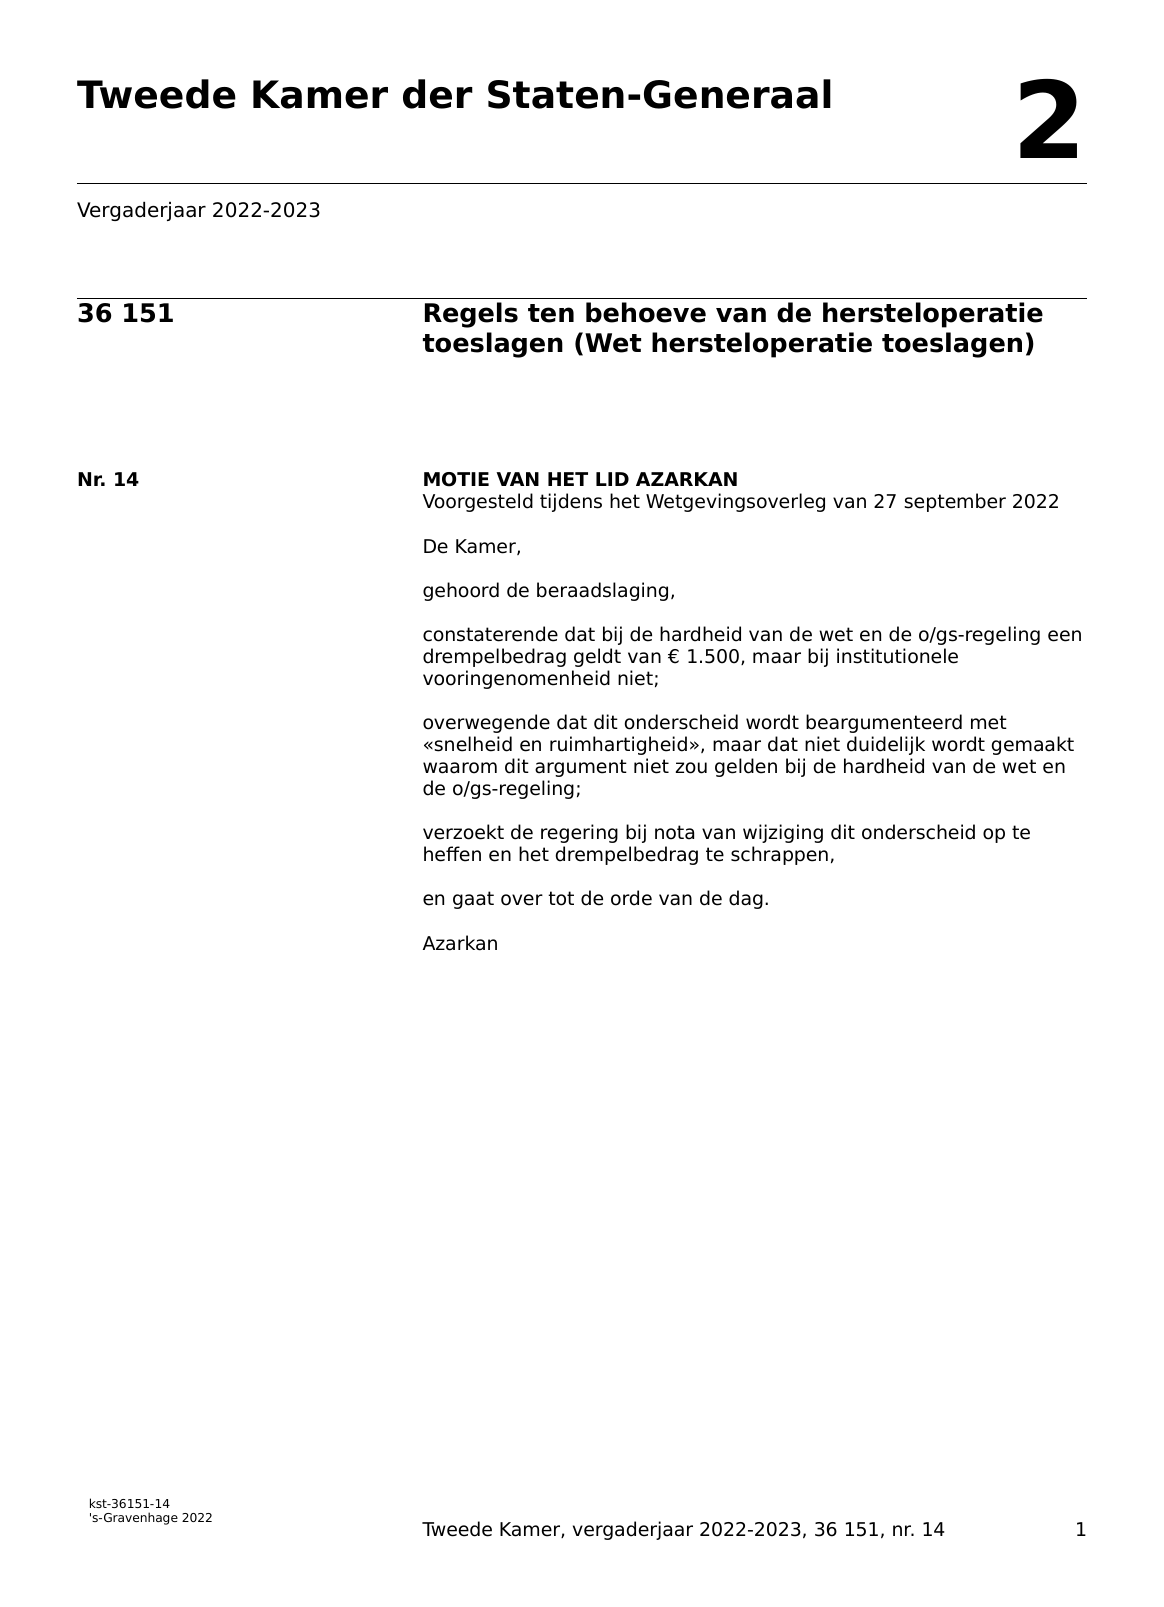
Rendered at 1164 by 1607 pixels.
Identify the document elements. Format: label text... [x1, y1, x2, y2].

text De Kamer, [422, 536, 1087, 557]
table_header Tweede Kamer der Staten-Generaal [77, 59, 886, 183]
text kst-36151-14 [88, 1497, 323, 1511]
text overwegende dat dit onderscheid wordt beargumenteerd met «snelheid en ruimhartigheid», maar dat niet duidelijk wordt gemaakt waarom dit argument niet zou gelden bij de hardheid van de wet en de o/gs-regeling; [422, 712, 1087, 800]
text 's-Gravenhage 2022 [88, 1511, 323, 1525]
text en gaat over tot de orde van de dag. [422, 888, 1087, 910]
table_cell Vergaderjaar 2022-2023 [77, 184, 1087, 298]
subtitle 36 151 Regels ten behoeve van de hersteloperatie toeslagen (Wet hersteloperatie toeslagen) [77, 299, 1087, 358]
text verzoekt de regering bij nota van wijziging dit onderscheid op te heffen en het drempelbedrag te schrappen, [422, 822, 1087, 866]
text Voorgesteld tijdens het Wetgevingsoverleg van 27 september 2022 [422, 491, 1087, 513]
text constaterende dat bij de hardheid van de wet en de o/gs-regeling een drempelbedrag geldt van € 1.500, maar bij institutionele vooringenomenheid niet; [422, 624, 1087, 690]
text Azarkan [422, 932, 1087, 954]
subtitle Nr. 14 MOTIE VAN HET LID AZARKAN [77, 469, 1087, 491]
text gehoord de beraadslaging, [422, 580, 1087, 602]
table_header 2 [886, 59, 1087, 183]
